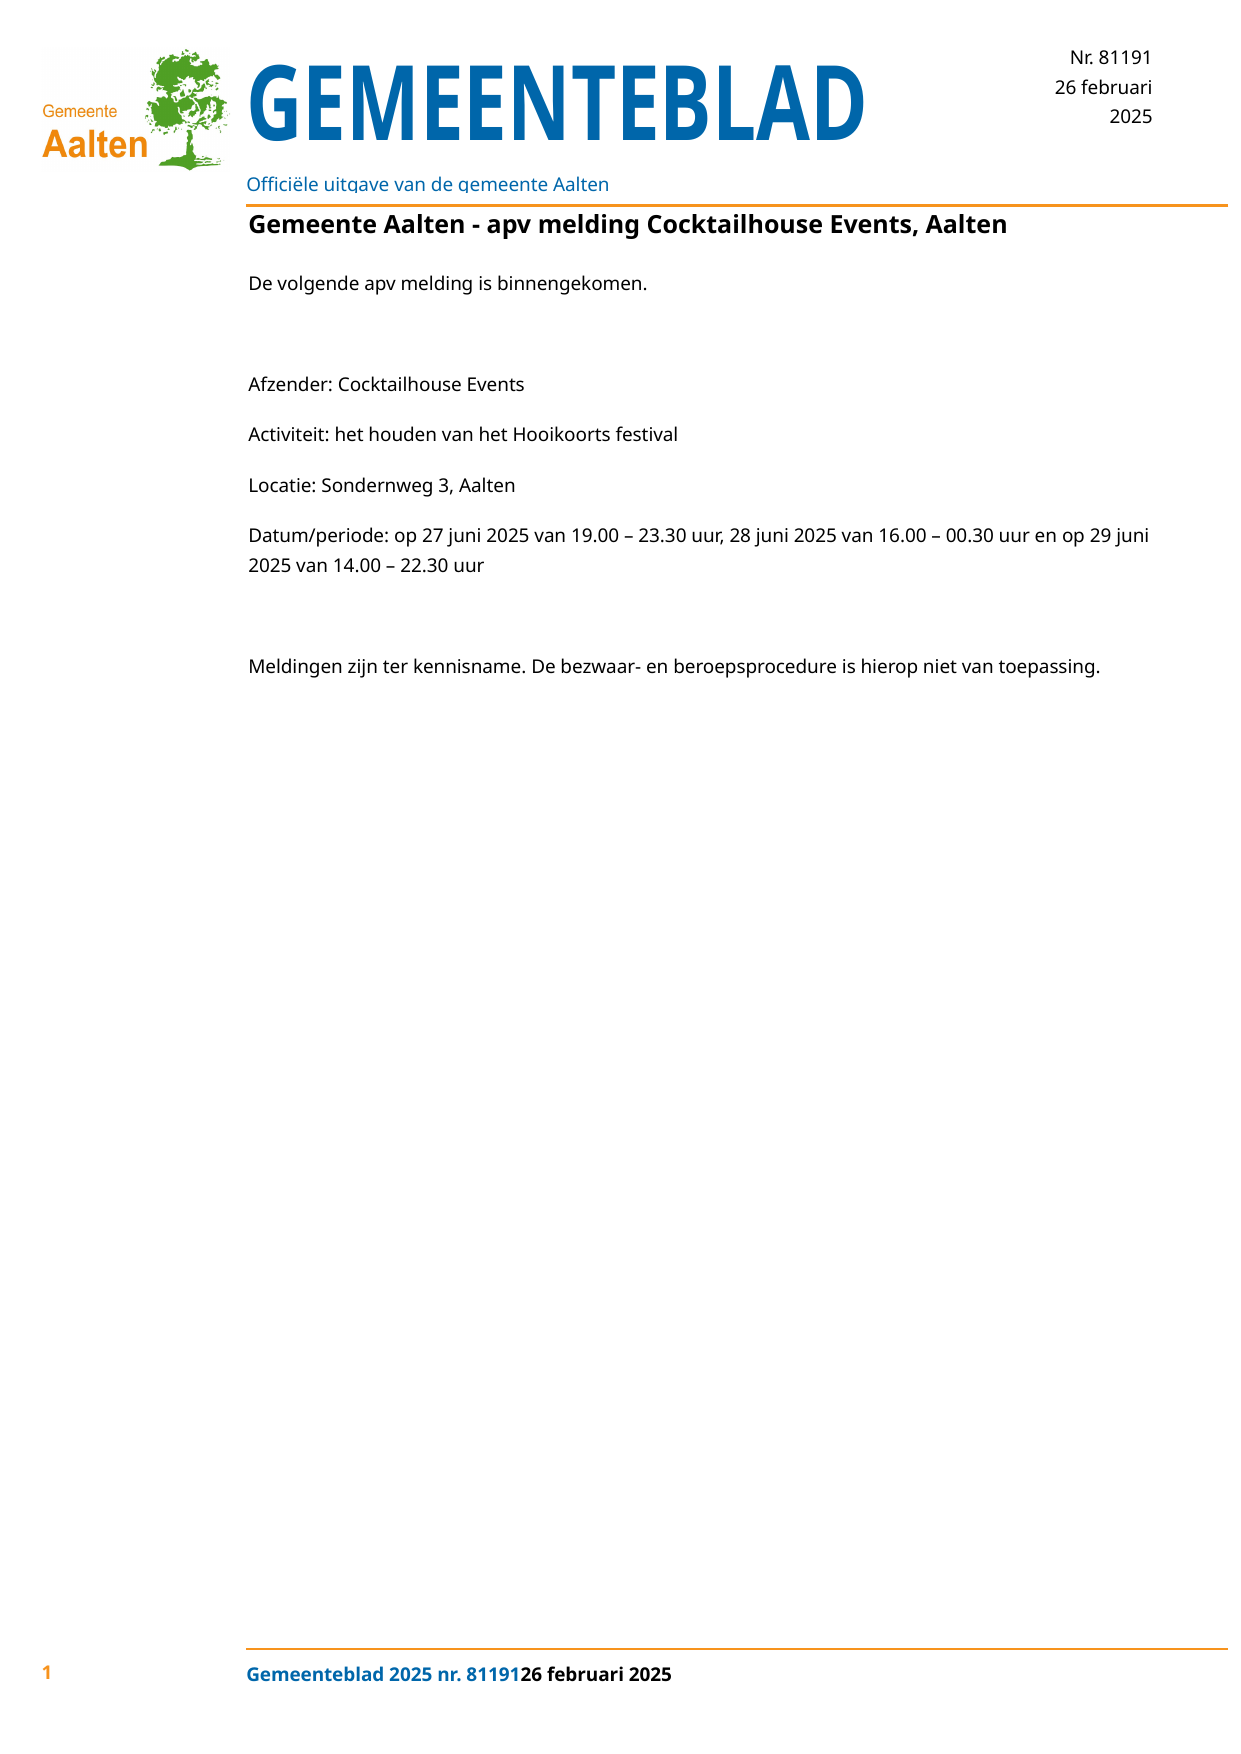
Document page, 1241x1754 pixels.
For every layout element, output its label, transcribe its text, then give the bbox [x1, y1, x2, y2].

text Activiteit: het houden van het Hooikoorts festival [248, 422, 1152, 447]
picture [41, 47, 231, 172]
text Datum/periode: op 27 juni 2025 van 19.00 – 23.30 uur, 28 juni 2025 van 16.00 – 00.30 uur en op 29 juni 2025 van 14.00 – 22.30 uur [248, 522, 1152, 578]
text Gemeente Aalten - apv melding Cocktailhouse Events, Aalten [248, 207, 1152, 241]
text Locatie: Sondernweg 3, Aalten [248, 472, 1152, 498]
text Afzender: Cocktailhouse Events [248, 371, 1152, 397]
text Meldingen zijn ter kennisname. De bezwaar- en beroepsprocedure is hierop niet van toepassing. [248, 653, 1152, 678]
text De volgende apv melding is binnengekomen. [248, 270, 1152, 296]
